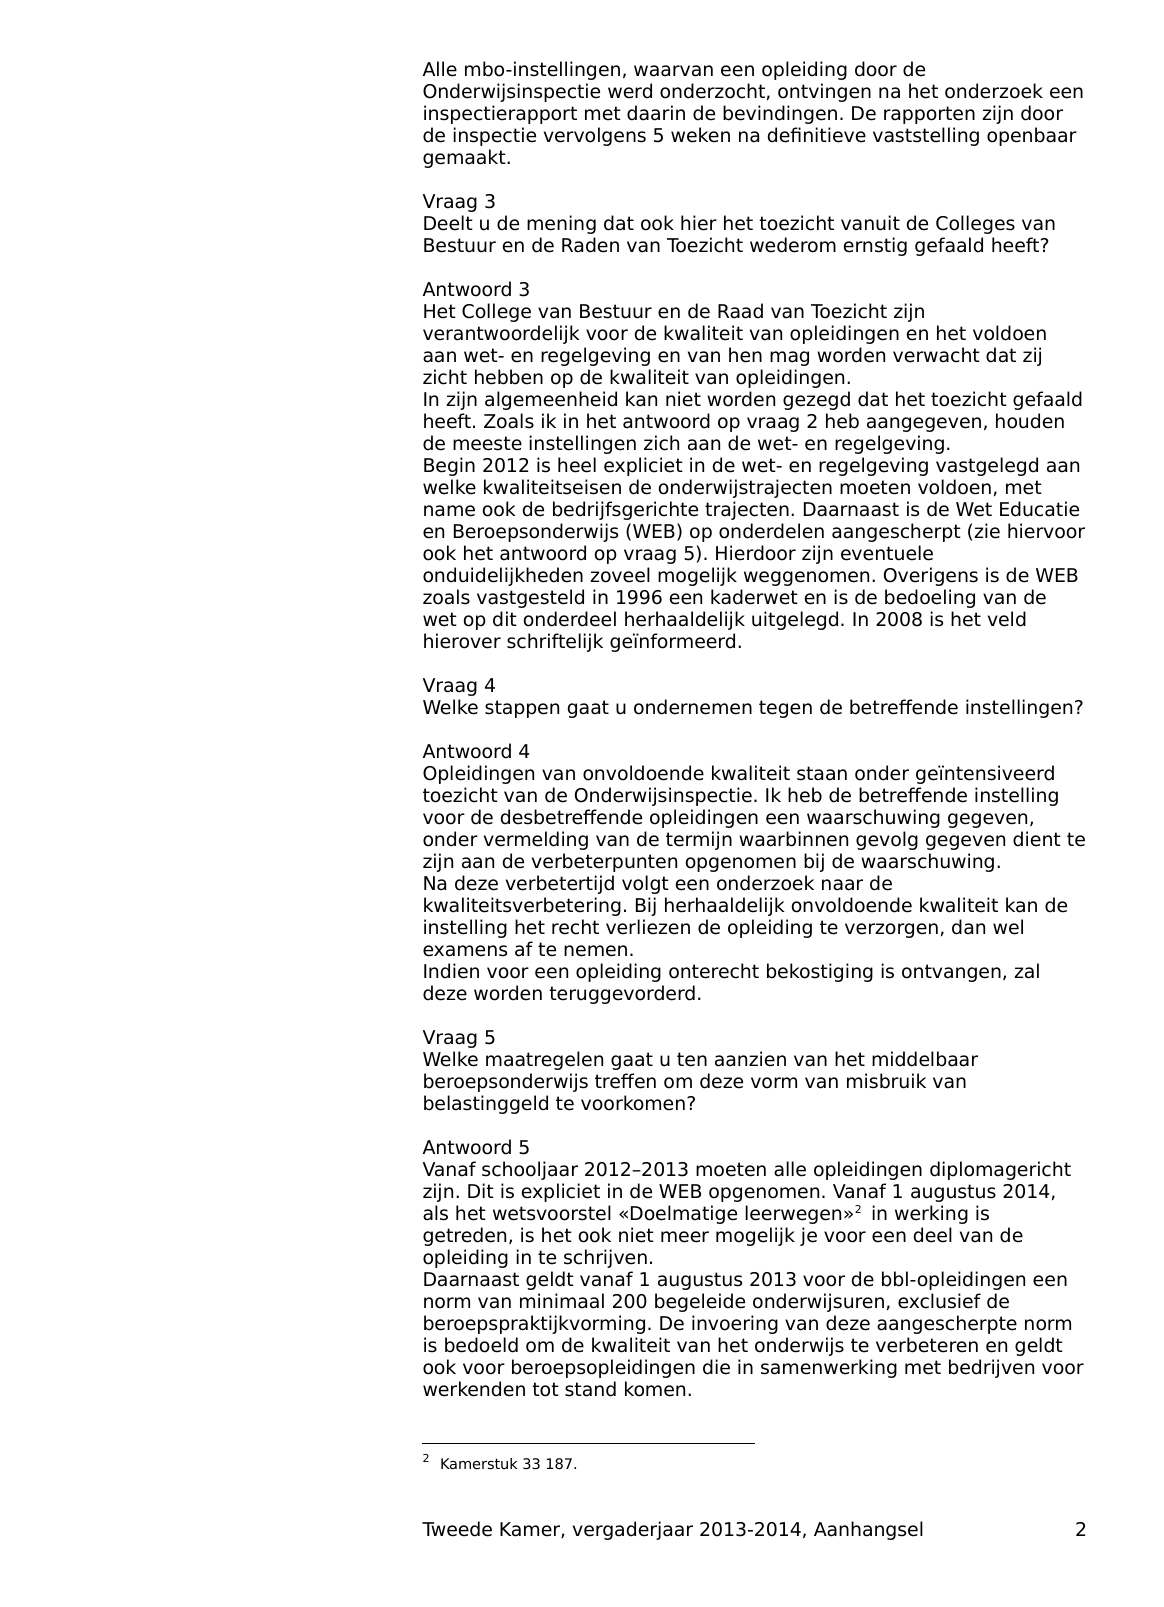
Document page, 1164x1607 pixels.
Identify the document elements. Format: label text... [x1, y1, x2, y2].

text Vraag 3 [422, 191, 1087, 213]
text In zijn algemeenheid kan niet worden gezegd dat het toezicht gefaald heeft. Zoals ik in het antwoord op vraag 2 heb aangegeven, houden de meeste instellingen zich aan de wet- en regelgeving. [422, 389, 1087, 455]
text Deelt u de mening dat ook hier het toezicht vanuit de Colleges van Bestuur en de Raden van Toezicht wederom ernstig gefaald heeft? [422, 213, 1087, 257]
text Begin 2012 is heel expliciet in de wet- en regelgeving vastgelegd aan welke kwaliteitseisen de onderwijstrajecten moeten voldoen, met name ook de bedrijfsgerichte trajecten. Daarnaast is de Wet Educatie en Beroepsonderwijs (WEB) op onderdelen aangescherpt (zie hiervoor ook het antwoord op vraag 5). Hierdoor zijn eventuele onduidelijkheden zoveel mogelijk weggenomen. Overigens is de WEB zoals vastgesteld in 1996 een kaderwet en is de bedoeling van de wet op dit onderdeel herhaaldelijk uitgelegd. In 2008 is het veld hierover schriftelijk geïnformeerd. [422, 455, 1087, 653]
text Antwoord 3 [422, 279, 1087, 301]
text Vraag 5 [422, 1027, 1087, 1049]
text Indien voor een opleiding onterecht bekostiging is ontvangen, zal deze worden teruggevorderd. [422, 961, 1087, 1005]
text Vraag 4 [422, 675, 1087, 697]
text Het College van Bestuur en de Raad van Toezicht zijn verantwoordelijk voor de kwaliteit van opleidingen en het voldoen aan wet- en regelgeving en van hen mag worden verwacht dat zij zicht hebben op de kwaliteit van opleidingen. [422, 301, 1087, 389]
text Na deze verbetertijd volgt een onderzoek naar de kwaliteitsverbetering. Bij herhaaldelijk onvoldoende kwaliteit kan de instelling het recht verliezen de opleiding te verzorgen, dan wel examens af te nemen. [422, 873, 1087, 961]
text Opleidingen van onvoldoende kwaliteit staan onder geïntensiveerd toezicht van de Onderwijsinspectie. Ik heb de betreffende instelling voor de desbetreffende opleidingen een waarschuwing gegeven, onder vermelding van de termijn waarbinnen gevolg gegeven dient te zijn aan de verbeterpunten opgenomen bij de waarschuwing. [422, 763, 1087, 873]
text Antwoord 4 [422, 741, 1087, 763]
text Kamerstuk 33 187. [422, 1452, 1087, 1474]
text Antwoord 5 [422, 1137, 1087, 1159]
text Daarnaast geldt vanaf 1 augustus 2013 voor de bbl-opleidingen een norm van minimaal 200 begeleide onderwijsuren, exclusief de beroepspraktijkvorming. De invoering van deze aangescherpte norm is bedoeld om de kwaliteit van het onderwijs te verbeteren en geldt ook voor beroepsopleidingen die in samenwerking met bedrijven voor werkenden tot stand komen. [422, 1269, 1087, 1401]
text Alle mbo-instellingen, waarvan een opleiding door de Onderwijsinspectie werd onderzocht, ontvingen na het onderzoek een inspectierapport met daarin de bevindingen. De rapporten zijn door de inspectie vervolgens 5 weken na definitieve vaststelling openbaar gemaakt. [422, 59, 1087, 169]
text Welke maatregelen gaat u ten aanzien van het middelbaar beroepsonderwijs treffen om deze vorm van misbruik van belastinggeld te voorkomen? [422, 1049, 1087, 1115]
text Welke stappen gaat u ondernemen tegen de betreffende instellingen? [422, 697, 1087, 719]
text Vanaf schooljaar 2012–2013 moeten alle opleidingen diplomagericht zijn. Dit is expliciet in de WEB opgenomen. Vanaf 1 augustus 2014, als het wetsvoorstel «Doelmatige leerwegen» in werking is getreden, is het ook niet meer mogelijk je voor een deel van de opleiding in te schrijven. [422, 1159, 1087, 1269]
